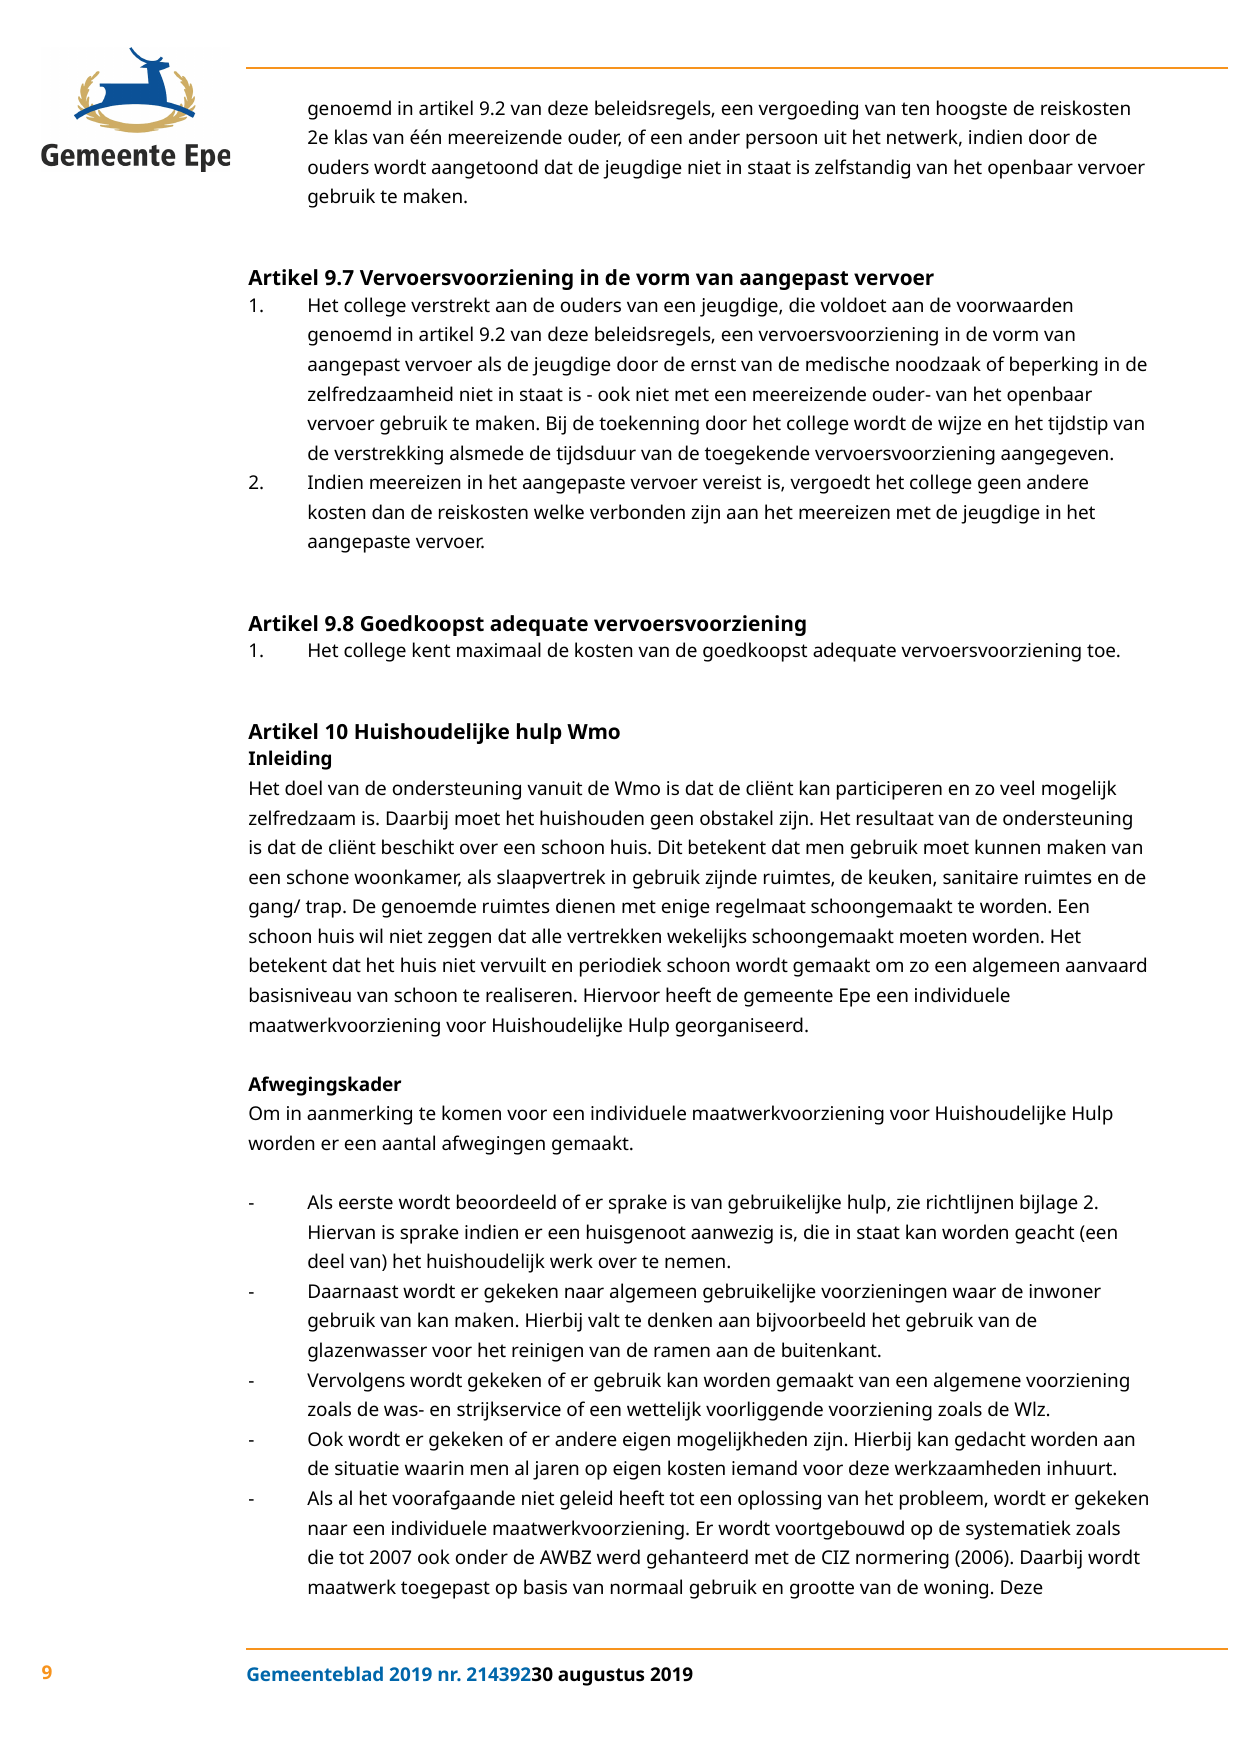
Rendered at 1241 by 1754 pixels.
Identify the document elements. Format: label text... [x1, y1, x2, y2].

list Als al het voorafgaande niet geleid heeft tot een oplossing van het probleem, wordt er gekeken naar een individuele maatwerkvoorziening. Er wordt voortgebouwd op de systematiek zoals die tot 2007 ook onder de AWBZ werd gehanteerd met de CIZ normering (2006). Daarbij wordt maatwerk toegepast op basis van normaal gebruik en grootte van de woning. Deze [248, 1485, 1152, 1599]
text Artikel 10 Huishoudelijke hulp Wmo [248, 717, 1152, 746]
picture [41, 47, 231, 172]
list Ook wordt er gekeken of er andere eigen mogelijkheden zijn. Hierbij kan gedacht worden aan de situatie waarin men al jaren op eigen kosten iemand voor deze werkzaamheden inhuurt. [248, 1426, 1152, 1481]
text Om in aanmerking te komen voor een individuele maatwerkvoorziening voor Huishoudelijke Hulp worden er een aantal afwegingen gemaakt. [248, 1101, 1152, 1156]
list Als eerste wordt beoordeeld of er sprake is van gebruikelijke hulp, zie richtlijnen bijlage 2. Hiervan is sprake indien er een huisgenoot aanwezig is, die in staat kan worden geacht (een deel van) het huishoudelijk werk over te nemen. [248, 1189, 1152, 1274]
text Inleiding [248, 746, 1152, 771]
list Indien meereizen in het aangepaste vervoer vereist is, vergoedt het college geen andere kosten dan de reiskosten welke verbonden zijn aan het meereizen met de jeugdige in het aangepaste vervoer. [248, 469, 1152, 554]
text Artikel 9.7 Vervoersvoorziening in de vorm van aangepast vervoer [248, 263, 1152, 292]
text Artikel 9.8 Goedkoopst adequate vervoersvoorziening [248, 609, 1152, 637]
text Het doel van de ondersteuning vanuit de Wmo is dat de cliënt kan participeren en zo veel mogelijk zelfredzaam is. Daarbij moet het huishouden geen obstakel zijn. Het resultaat van de ondersteuning is dat de cliënt beschikt over een schoon huis. Dit betekent dat men gebruik moet kunnen maken van een schone woonkamer, als slaapvertrek in gebruik zijnde ruimtes, de keuken, sanitaire ruimtes en de gang/ trap. De genoemde ruimtes dienen met enige regelmaat schoongemaakt te worden. Een schoon huis wil niet zeggen dat alle vertrekken wekelijks schoongemaakt moeten worden. Het betekent dat het huis niet vervuilt en periodiek schoon wordt gemaakt om zo een algemeen aanvaard basisniveau van schoon te realiseren. Hiervoor heeft de gemeente Epe een individuele maatwerkvoorziening voor Huishoudelijke Hulp georganiseerd. [248, 775, 1152, 1037]
list Daarnaast wordt er gekeken naar algemeen gebruikelijke voorzieningen waar de inwoner gebruik van kan maken. Hierbij valt te denken aan bijvoorbeeld het gebruik van de glazenwasser voor het reinigen van de ramen aan de buitenkant. [248, 1278, 1152, 1363]
list genoemd in artikel 9.2 van deze beleidsregels, een vergoeding van ten hoogste de reiskosten 2e klas van één meereizende ouder, of een ander persoon uit het netwerk, indien door de ouders wordt aangetoond dat de jeugdige niet in staat is zelfstandig van het openbaar vervoer gebruik te maken. [248, 95, 1152, 209]
list Het college kent maximaal de kosten van de goedkoopst adequate vervoersvoorziening toe. [248, 637, 1152, 663]
list Het college verstrekt aan de ouders van een jeugdige, die voldoet aan de voorwaarden genoemd in artikel 9.2 van deze beleidsregels, een vervoersvoorziening in de vorm van aangepast vervoer als de jeugdige door de ernst van de medische noodzaak of beperking in de zelfredzaamheid niet in staat is - ook niet met een meereizende ouder- van het openbaar vervoer gebruik te maken. Bij de toekenning door het college wordt de wijze en het tijdstip van de verstrekking alsmede de tijdsduur van de toegekende vervoersvoorziening aangegeven. [248, 292, 1152, 466]
text Afwegingskader [248, 1071, 1152, 1097]
list Vervolgens wordt gekeken of er gebruik kan worden gemaakt van een algemene voorziening zoals de was- en strijkservice of een wettelijk voorliggende voorziening zoals de Wlz. [248, 1367, 1152, 1422]
